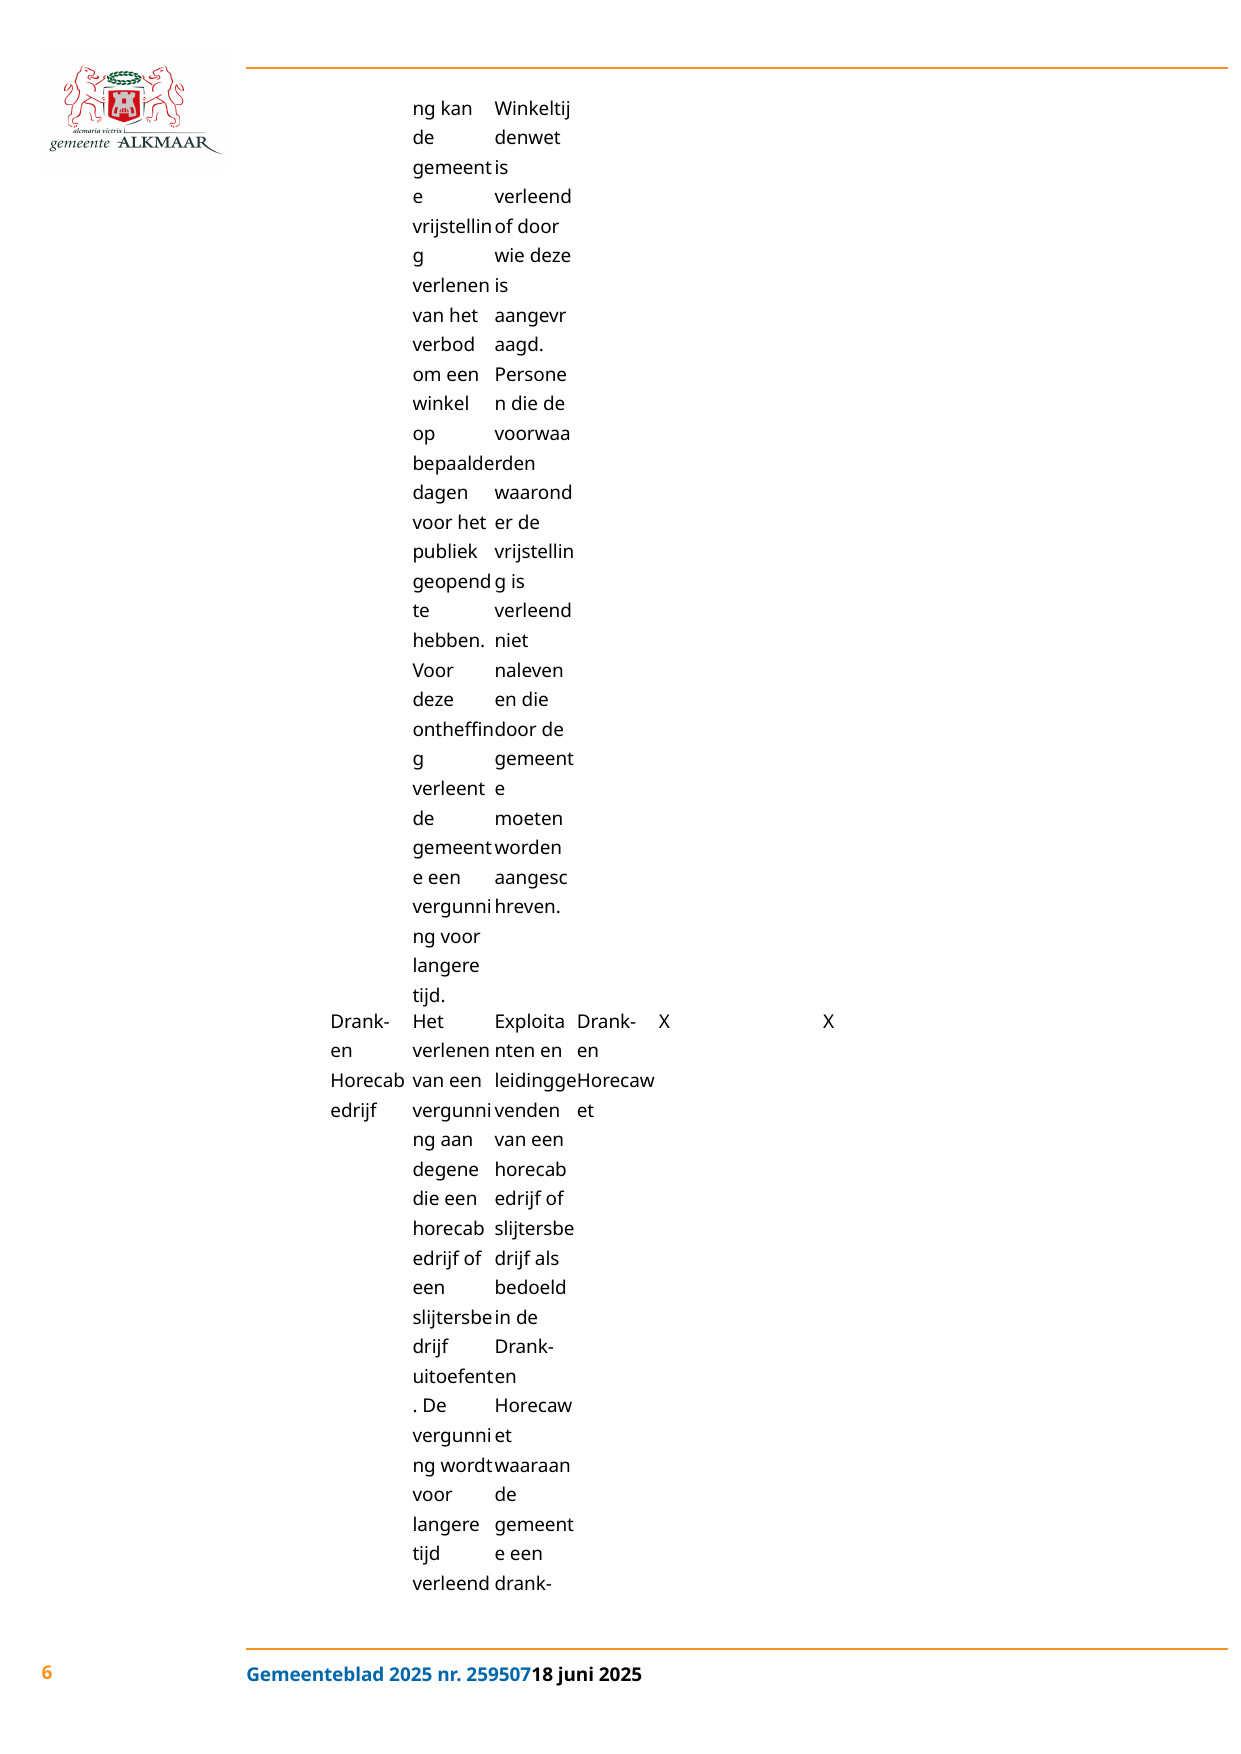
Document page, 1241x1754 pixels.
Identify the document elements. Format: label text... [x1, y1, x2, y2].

table_cell [1069, 95, 1152, 1596]
table_cell ng kan de gemeente vrijstelling verlenen van het verbod om een winkel op bepaalde dagen voor het publiek geopend te hebben. Voor deze ontheffing verleent de gemeente een vergunning voor langere tijd. [412, 95, 494, 1008]
table_cell X [823, 1008, 905, 1596]
table_cell [905, 95, 987, 1008]
table_cell [741, 1008, 823, 1596]
table_cell [987, 1008, 1069, 1596]
table_cell Exploitanten en leidinggevenden van een horecabedrijf of slijtersbedrijf als bedoeld in de Drank- en Horecawet waaraan de gemeente een drank- [494, 1008, 577, 1596]
table_cell [905, 1008, 987, 1596]
table_cell [330, 95, 412, 1008]
table_cell [823, 95, 905, 1008]
table_cell [248, 95, 330, 1008]
table_cell Winkeltijdenwet is verleend of door wie deze is aangevraagd. Personen die de voorwaarden waaronder de vrijstelling is verleend niet naleven en die door de gemeente moeten worden aangeschreven. [494, 95, 577, 1008]
table_cell [659, 95, 741, 1008]
table_cell [741, 95, 823, 1008]
table_cell [987, 95, 1069, 1008]
table_cell [577, 95, 659, 1008]
table_cell Drank- en Horecabedrijf [330, 1008, 412, 1596]
table_cell X [659, 1008, 741, 1596]
table_cell [248, 1008, 330, 1596]
table_cell Het verlenen van een vergunning aan degene die een horecabedrijf of een slijtersbedrijf uitoefent. De vergunning wordt voor langere tijd verleend [412, 1008, 494, 1596]
picture [41, 47, 231, 172]
table_cell Drank- en Horecawet [577, 1008, 659, 1596]
